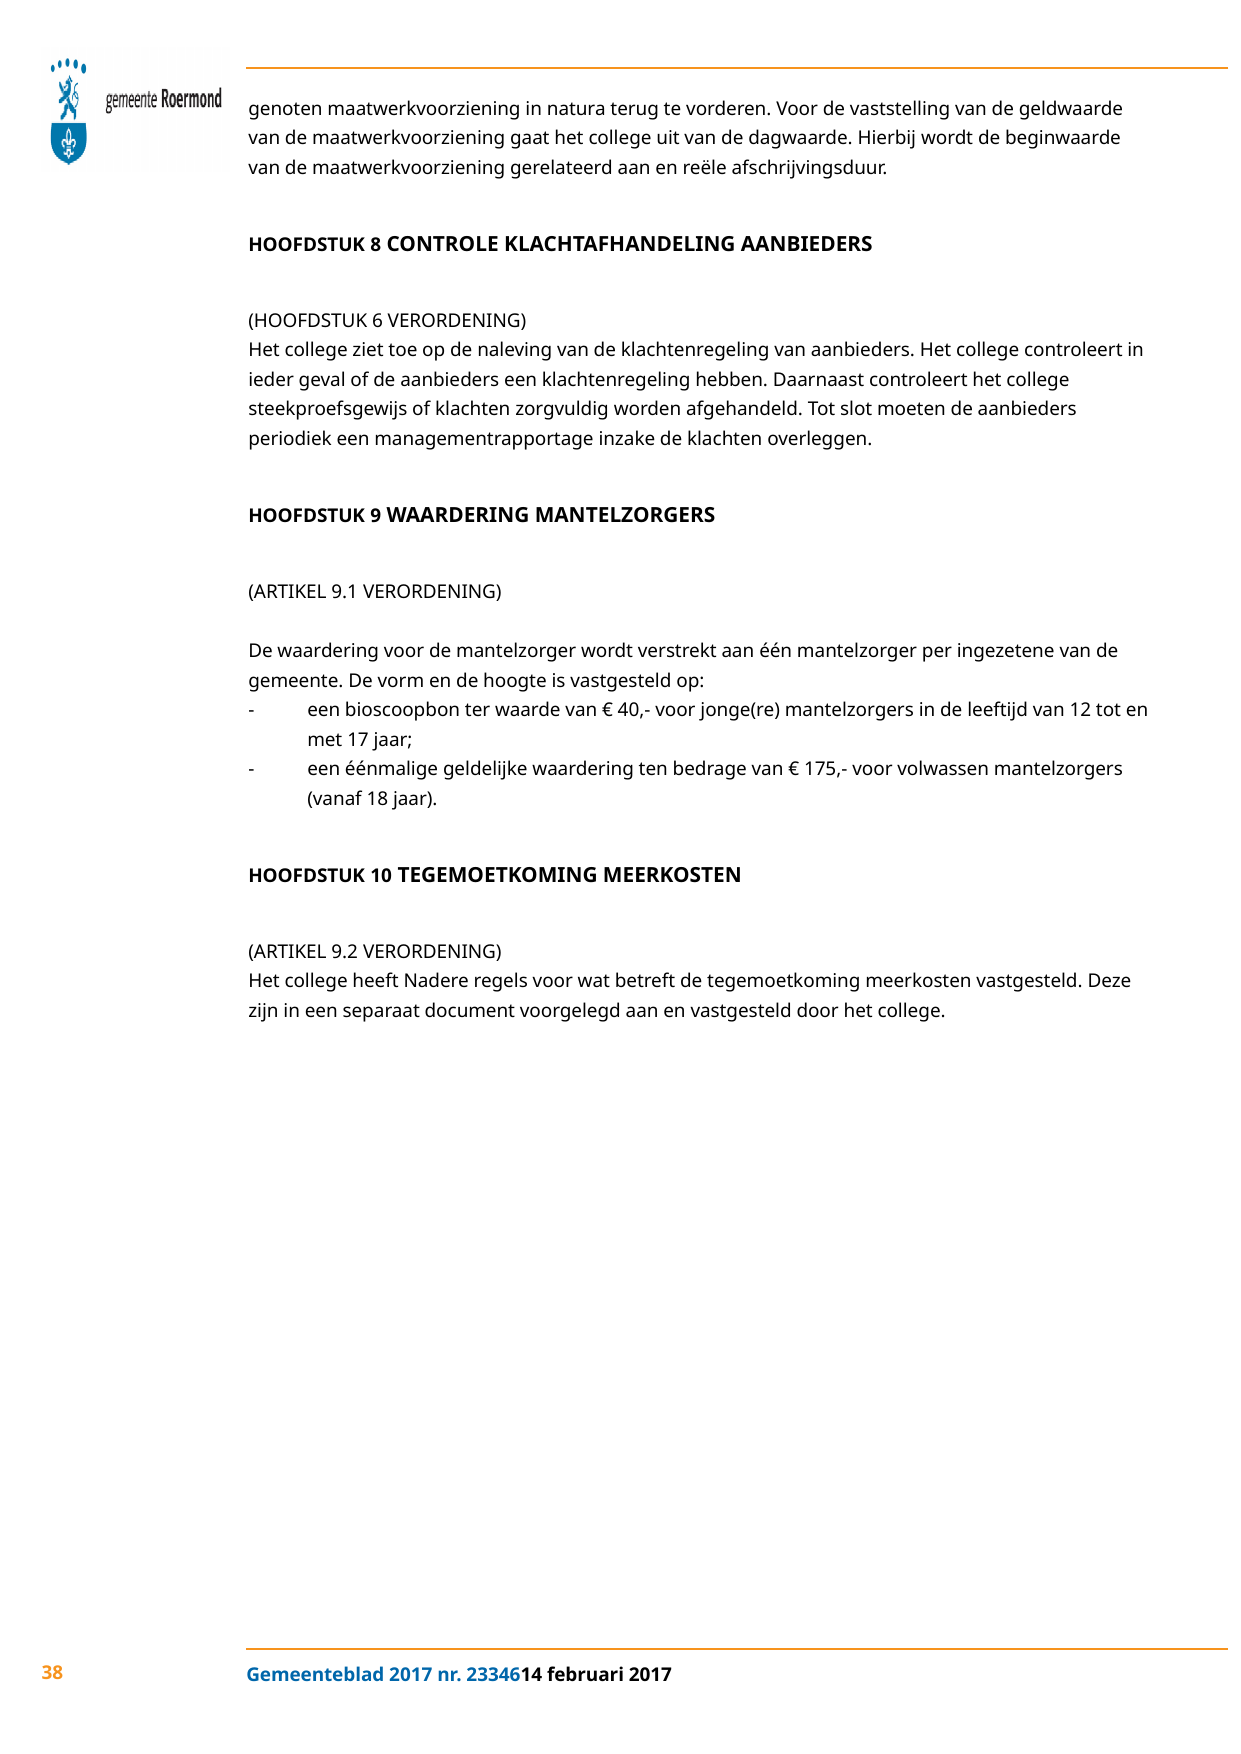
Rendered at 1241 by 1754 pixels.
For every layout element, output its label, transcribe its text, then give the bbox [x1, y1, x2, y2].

text HOOFDSTUK 9 WAARDERING MANTELZORGERS [248, 500, 1152, 529]
list een éénmalige geldelijke waardering ten bedrage van € 175,- voor volwassen mantelzorgers (vanaf 18 jaar). [248, 756, 1152, 811]
text De waardering voor de mantelzorger wordt verstrekt aan één mantelzorger per ingezetene van de gemeente. De vorm en de hoogte is vastgesteld op: [248, 637, 1152, 693]
text (ARTIKEL 9.1 VERORDENING) [248, 578, 1152, 604]
text HOOFDSTUK 10 TEGEMOETKOMING MEERKOSTEN [248, 860, 1152, 889]
list een bioscoopbon ter waarde van € 40,- voor jonge(re) mantelzorgers in de leeftijd van 12 tot en met 17 jaar; [248, 696, 1152, 752]
text Het college heeft Nadere regels voor wat betreft de tegemoetkoming meerkosten vastgesteld. Deze zijn in een separaat document voorgelegd aan en vastgesteld door het college. [248, 968, 1152, 1023]
text (ARTIKEL 9.2 VERORDENING) [248, 938, 1152, 964]
text Het college ziet toe op de naleving van de klachtenregeling van aanbieders. Het college controleert in ieder geval of de aanbieders een klachtenregeling hebben. Daarnaast controleert het college steekproefsgewijs of klachten zorgvuldig worden afgehandeld. Tot slot moeten de aanbieders periodiek een managementrapportage inzake de klachten overleggen. [248, 336, 1152, 451]
text genoten maatwerkvoorziening in natura terug te vorderen. Voor de vaststelling van de geldwaarde van de maatwerkvoorziening gaat het college uit van de dagwaarde. Hierbij wordt de beginwaarde van de maatwerkvoorziening gerelateerd aan en reële afschrijvingsduur. [248, 95, 1152, 180]
picture [41, 47, 231, 172]
text (HOOFDSTUK 6 VERORDENING) [248, 307, 1152, 333]
text HOOFDSTUK 8 CONTROLE KLACHTAFHANDELING AANBIEDERS [248, 229, 1152, 258]
